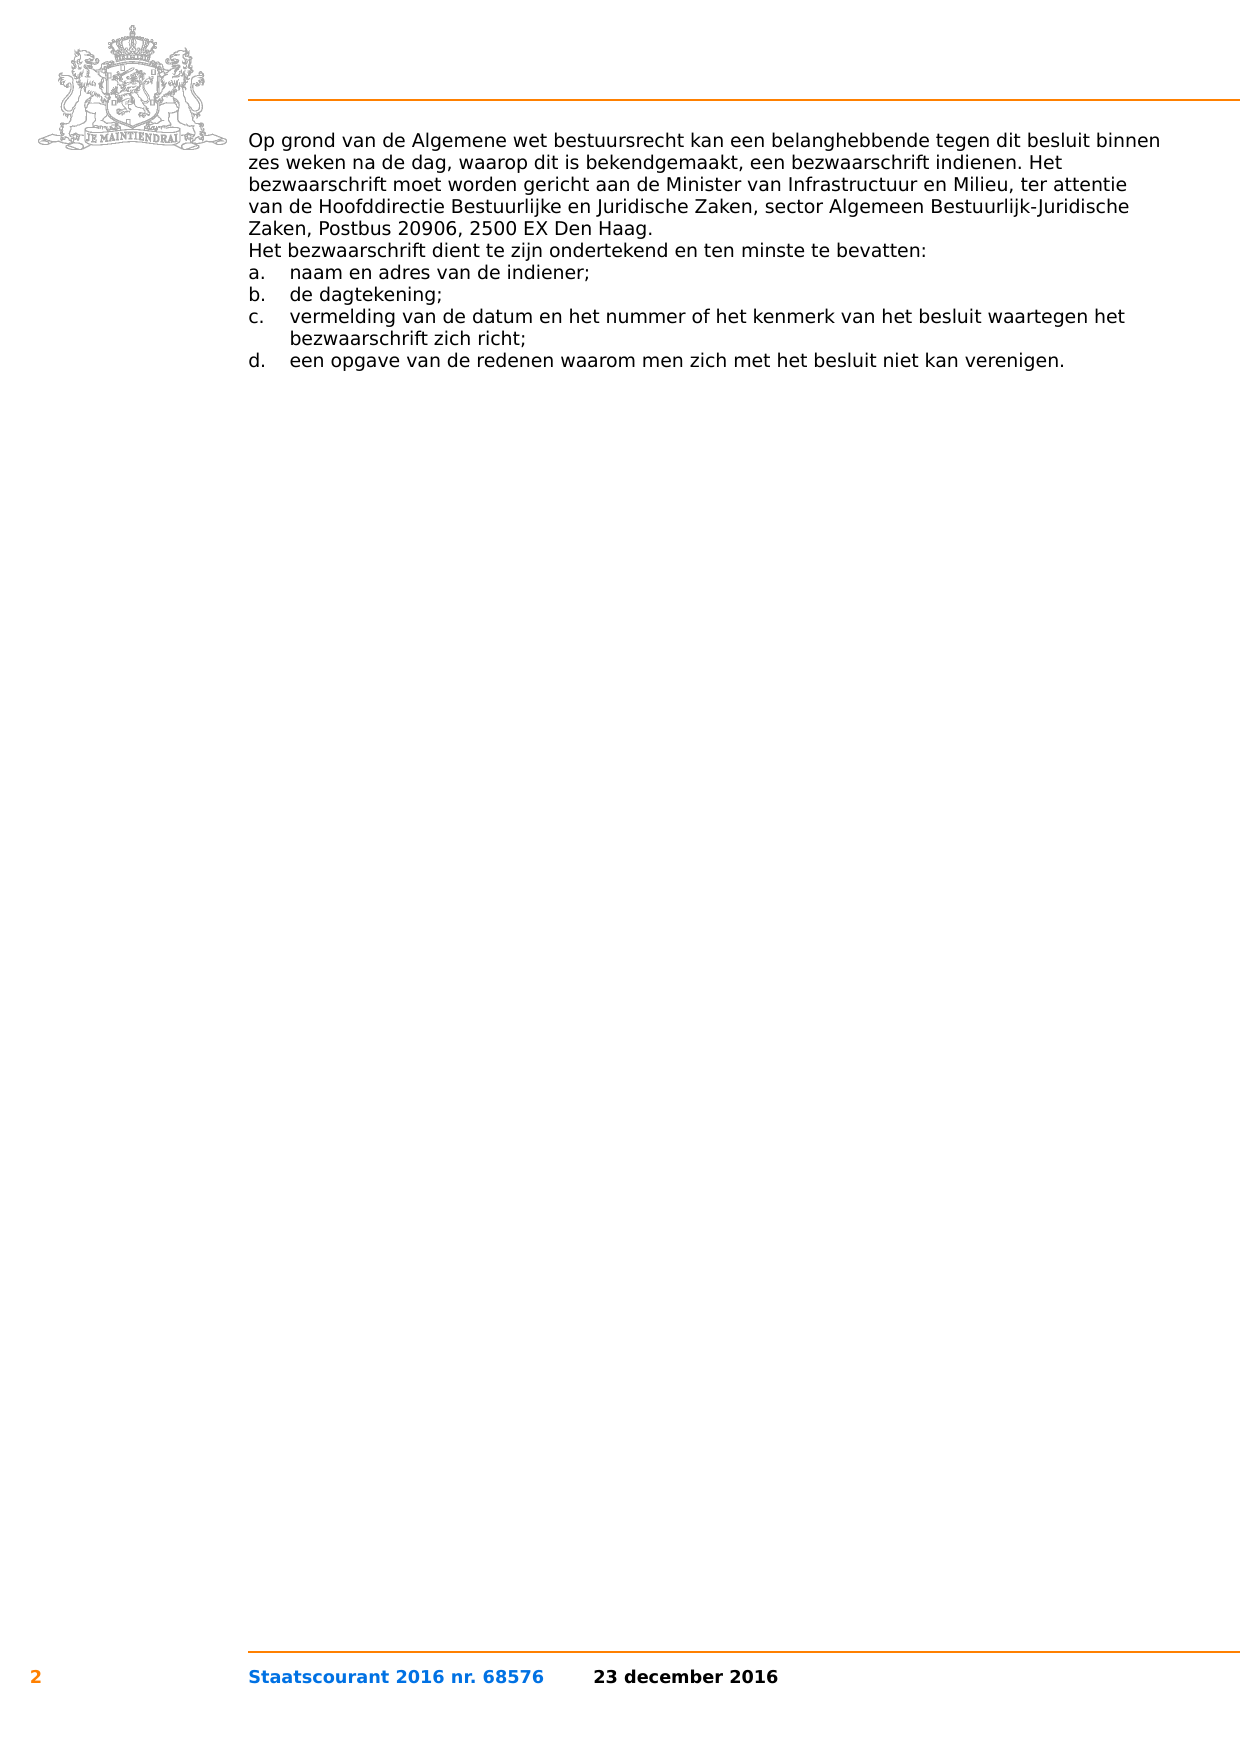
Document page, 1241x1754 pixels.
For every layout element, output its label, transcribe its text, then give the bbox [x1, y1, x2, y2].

text c. vermelding van de datum en het nummer of het kenmerk van het besluit waartegen het bezwaarschrift zich richt; [248, 306, 1163, 350]
text b. de dagtekening; [248, 284, 1163, 306]
text a. naam en adres van de indiener; [248, 262, 1163, 284]
text d. een opgave van de redenen waarom men zich met het besluit niet kan verenigen. [248, 350, 1163, 372]
picture [38, 25, 227, 150]
text Op grond van de Algemene wet bestuursrecht kan een belanghebbende tegen dit besluit binnen zes weken na de dag, waarop dit is bekendgemaakt, een bezwaarschrift indienen. Het bezwaarschrift moet worden gericht aan de Minister van Infrastructuur en Milieu, ter attentie van de Hoofddirectie Bestuurlijke en Juridische Zaken, sector Algemeen Bestuurlijk-Juridische Zaken, Postbus 20906, 2500 EX Den Haag. [248, 130, 1163, 240]
text Het bezwaarschrift dient te zijn ondertekend en ten minste te bevatten: [248, 240, 1163, 262]
